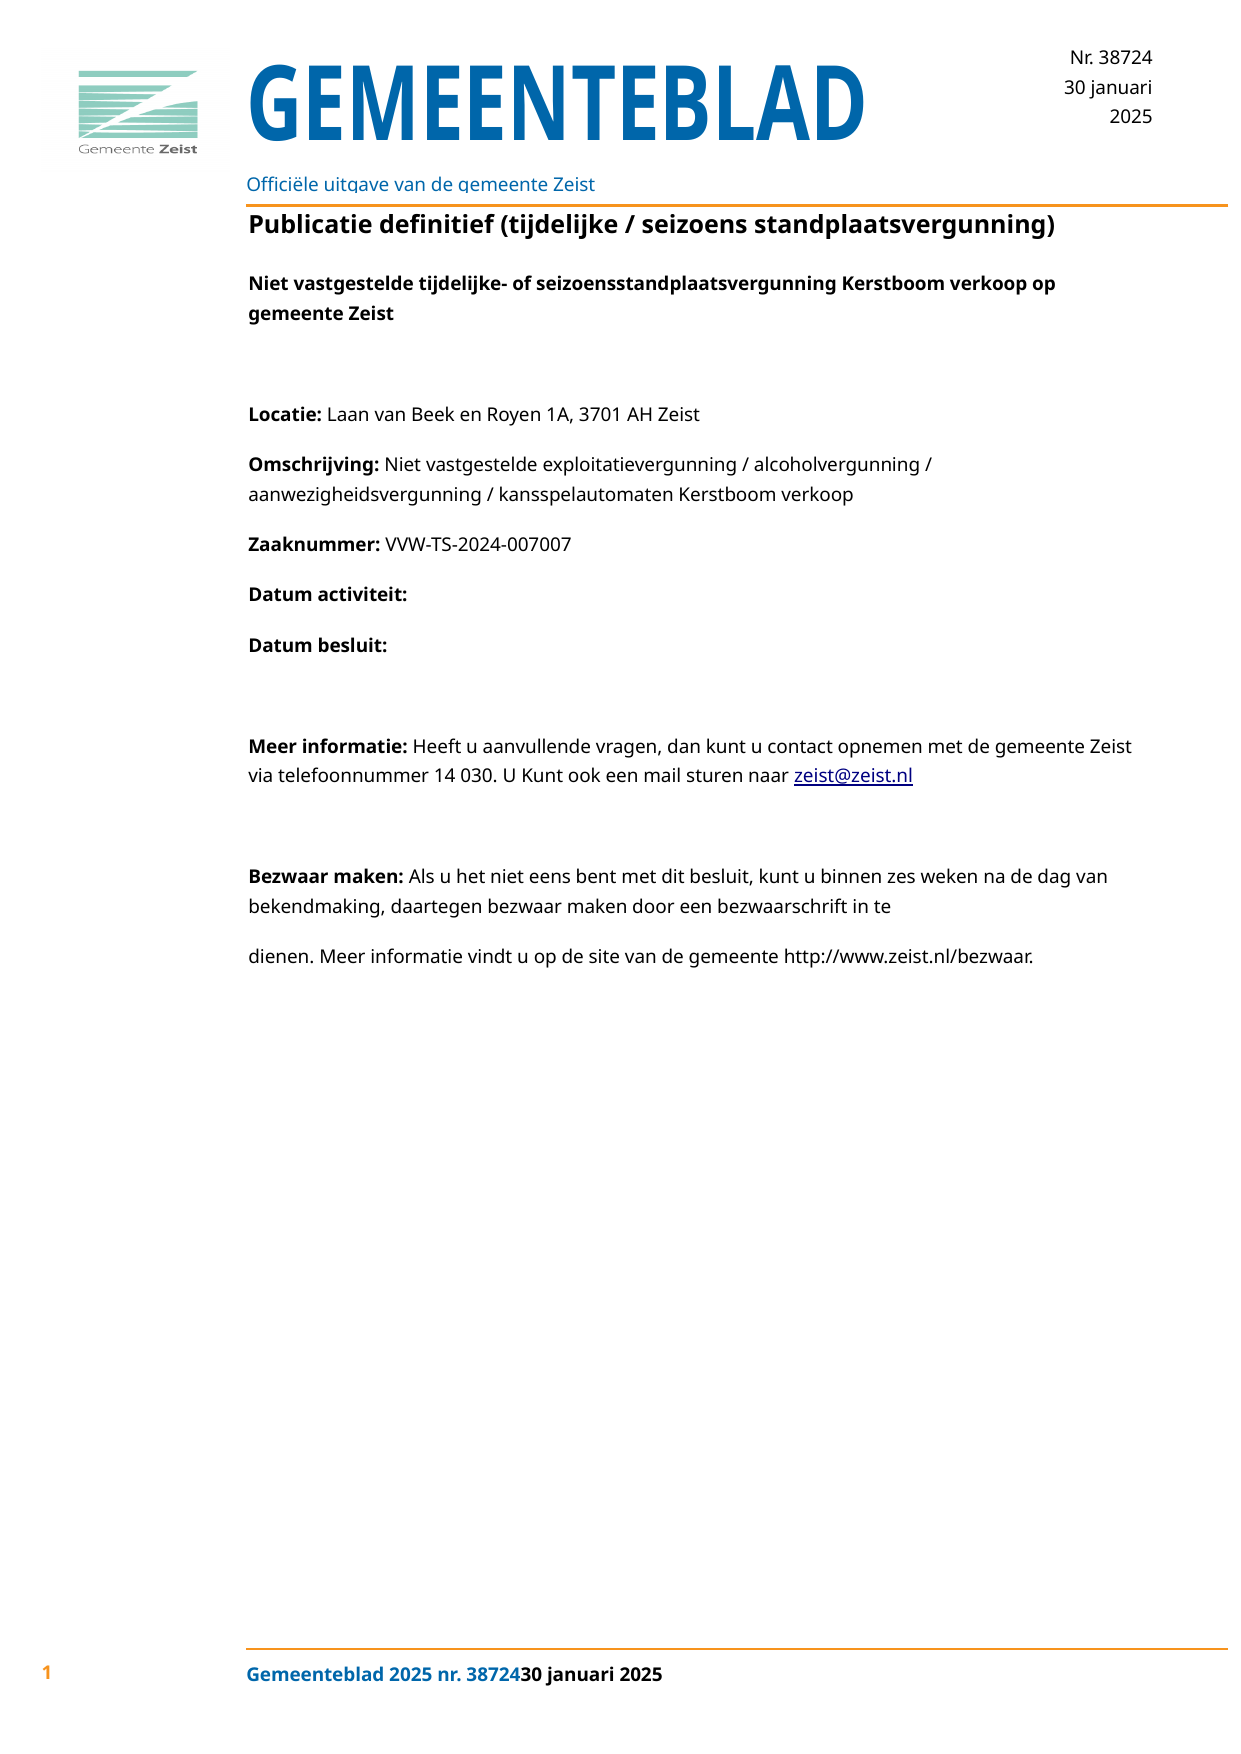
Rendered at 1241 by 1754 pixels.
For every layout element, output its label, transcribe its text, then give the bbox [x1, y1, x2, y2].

text Meer informatie: Heeft u aanvullende vragen, dan kunt u contact opnemen met de gemeente Zeist via telefoonnummer 14 030. U Kunt ook een mail sturen naar zeist@zeist.nl [248, 733, 1152, 788]
text dienen. Meer informatie vindt u op de site van de gemeente http://www.zeist.nl/bezwaar. [248, 943, 1152, 969]
text Locatie: Laan van Beek en Royen 1A, 3701 AH Zeist [248, 401, 1152, 426]
text Datum activiteit: [248, 582, 1152, 607]
text Datum besluit: [248, 632, 1152, 658]
text Publicatie definitief (tijdelijke / seizoens standplaatsvergunning) [248, 207, 1152, 241]
text Niet vastgestelde tijdelijke- of seizoensstandplaatsvergunning Kerstboom verkoop op gemeente Zeist [248, 270, 1152, 326]
picture [41, 47, 231, 172]
text Omschrijving: Niet vastgestelde exploitatievergunning / alcoholvergunning / aanwezigheidsvergunning / kansspelautomaten Kerstboom verkoop [248, 451, 1152, 506]
text Bezwaar maken: Als u het niet eens bent met dit besluit, kunt u binnen zes weken na de dag van bekendmaking, daartegen bezwaar maken door een bezwaarschrift in te [248, 863, 1152, 918]
text Zaaknummer: VVW-TS-2024-007007 [248, 531, 1152, 557]
